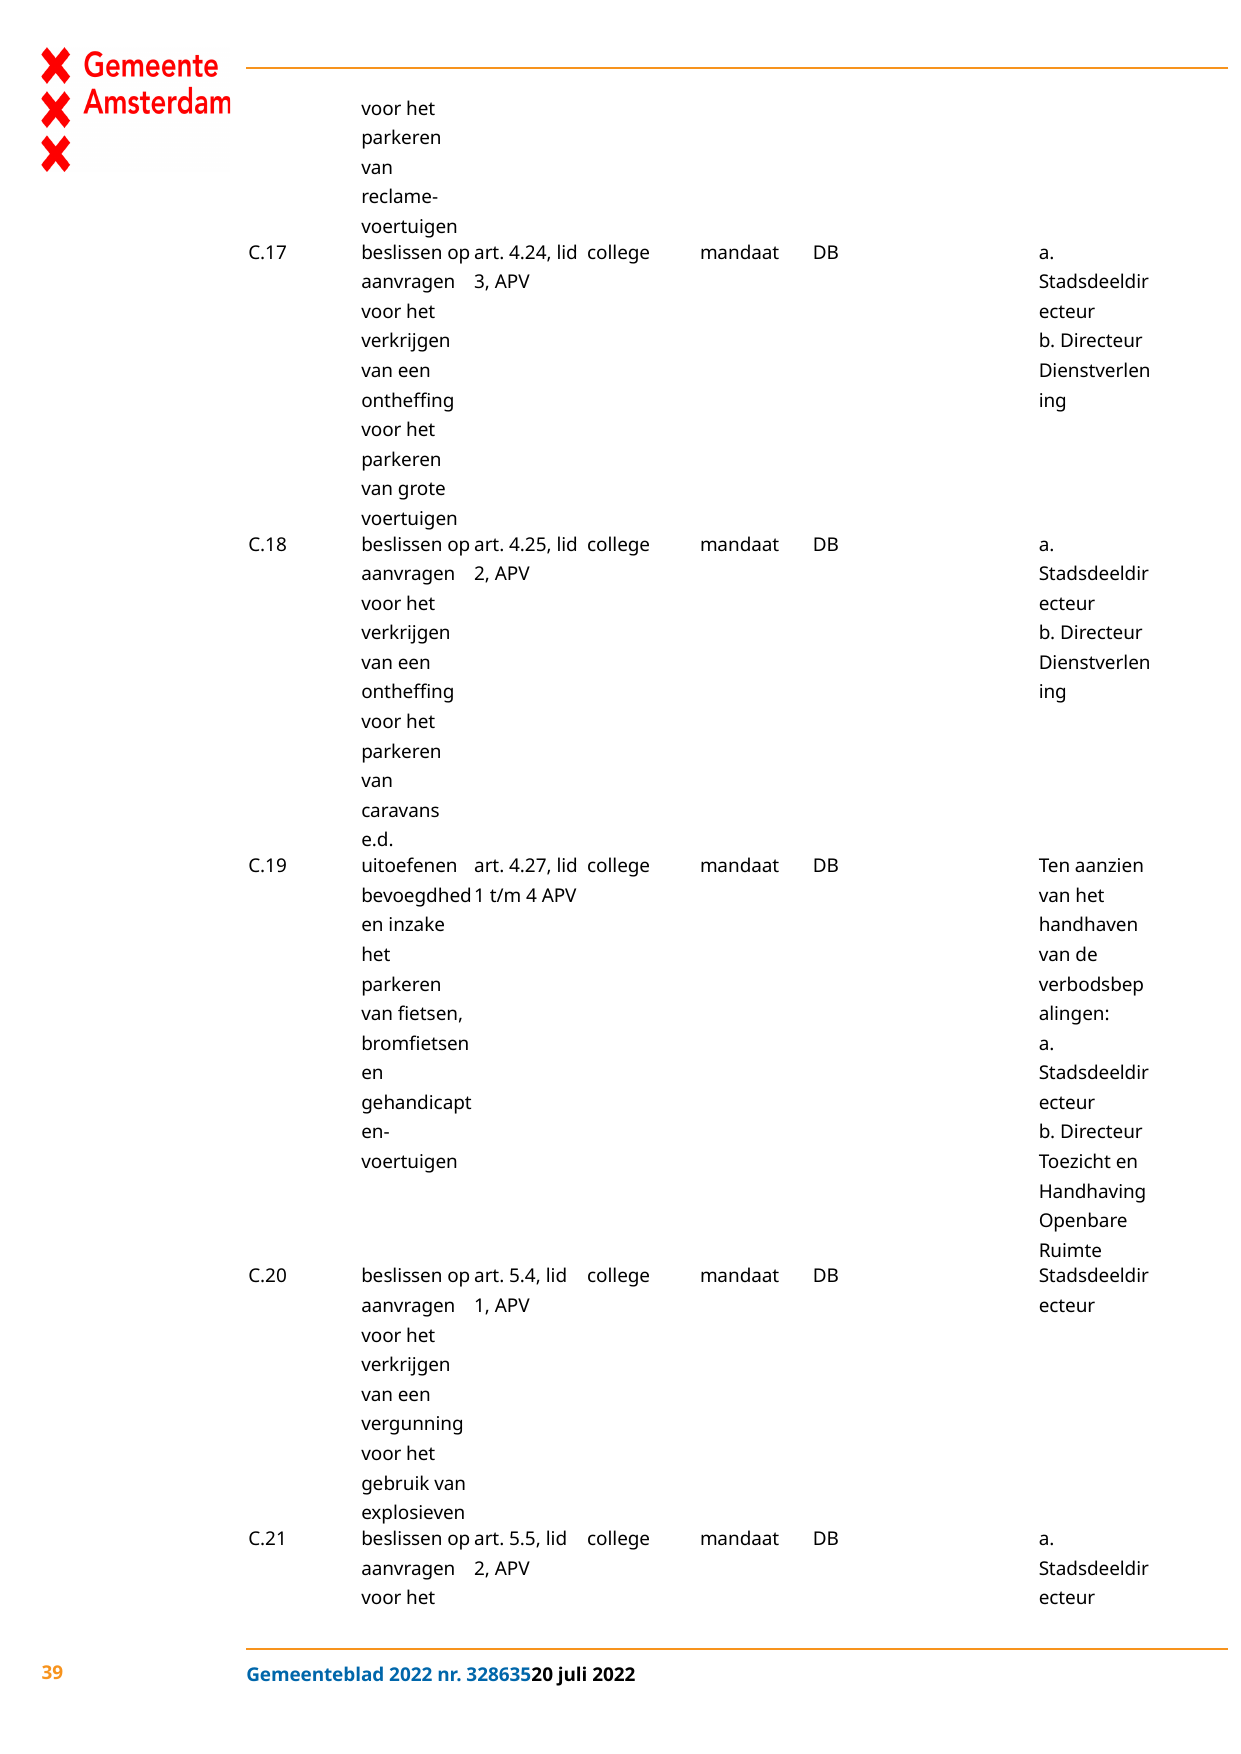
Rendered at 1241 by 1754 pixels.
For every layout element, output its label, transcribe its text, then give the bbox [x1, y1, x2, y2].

table_cell college [587, 1525, 700, 1610]
table_cell DB [813, 853, 926, 1263]
table_cell art. 5.4, lid 1, APV [474, 1263, 587, 1525]
table_cell C.21 [248, 1525, 361, 1610]
table_cell [587, 95, 700, 239]
table_cell C.19 [248, 853, 361, 1263]
table_cell Stadsdeeldirecteur [1039, 1263, 1152, 1525]
table_cell C.18 [248, 531, 361, 852]
table_cell mandaat [700, 853, 813, 1263]
table_cell [474, 95, 587, 239]
table_cell a. Stadsdeeldirecteur b. Directeur Dienstverlening [1039, 531, 1152, 852]
table_cell [1039, 95, 1152, 239]
table_cell art. 5.5, lid 2, APV [474, 1525, 587, 1610]
table_cell [926, 1525, 1038, 1610]
table_cell a. Stadsdeeldirecteur b. Directeur Dienstverlening [1039, 239, 1152, 531]
table_cell mandaat [700, 1525, 813, 1610]
table_cell [700, 95, 813, 239]
table_cell a. Stadsdeeldirecteur [1039, 1525, 1152, 1610]
table_cell voor het parkeren van reclame-voertuigen [361, 95, 474, 239]
table_cell art. 4.25, lid 2, APV [474, 531, 587, 852]
table_cell Ten aanzien van het handhaven van de verbodsbepalingen: a. Stadsdeeldirecteur b. Directeur Toezicht en Handhaving Openbare Ruimte [1039, 853, 1152, 1263]
table_cell [248, 95, 361, 239]
table_cell beslissen op aanvragen voor het verkrijgen van een ontheffing voor het parkeren van grote voertuigen [361, 239, 474, 531]
table_cell [926, 853, 1038, 1263]
table_cell mandaat [700, 239, 813, 531]
table_cell DB [813, 1263, 926, 1525]
table_cell college [587, 239, 700, 531]
table_cell uitoefenen bevoegdheden inzake het parkeren van fietsen, bromfietsen en gehandicapten-voertuigen [361, 853, 474, 1263]
table_cell college [587, 853, 700, 1263]
table_cell art. 4.27, lid 1 t/m 4 APV [474, 853, 587, 1263]
table_cell college [587, 531, 700, 852]
table_cell C.20 [248, 1263, 361, 1525]
table_cell mandaat [700, 531, 813, 852]
table_cell mandaat [700, 1263, 813, 1525]
table_cell C.17 [248, 239, 361, 531]
table_cell [926, 1263, 1038, 1525]
table_cell beslissen op aanvragen voor het [361, 1525, 474, 1610]
table_cell [926, 95, 1038, 239]
table_cell DB [813, 239, 926, 531]
table_cell beslissen op aanvragen voor het verkrijgen van een ontheffing voor het parkeren van caravans e.d. [361, 531, 474, 852]
table_cell DB [813, 1525, 926, 1610]
table_cell beslissen op aanvragen voor het verkrijgen van een vergunning voor het gebruik van explosieven [361, 1263, 474, 1525]
table_cell college [587, 1263, 700, 1525]
table_cell [926, 239, 1038, 531]
table_cell DB [813, 531, 926, 852]
table_cell [926, 531, 1038, 852]
table_cell [813, 95, 926, 239]
picture [41, 47, 231, 172]
table_cell art. 4.24, lid 3, APV [474, 239, 587, 531]
